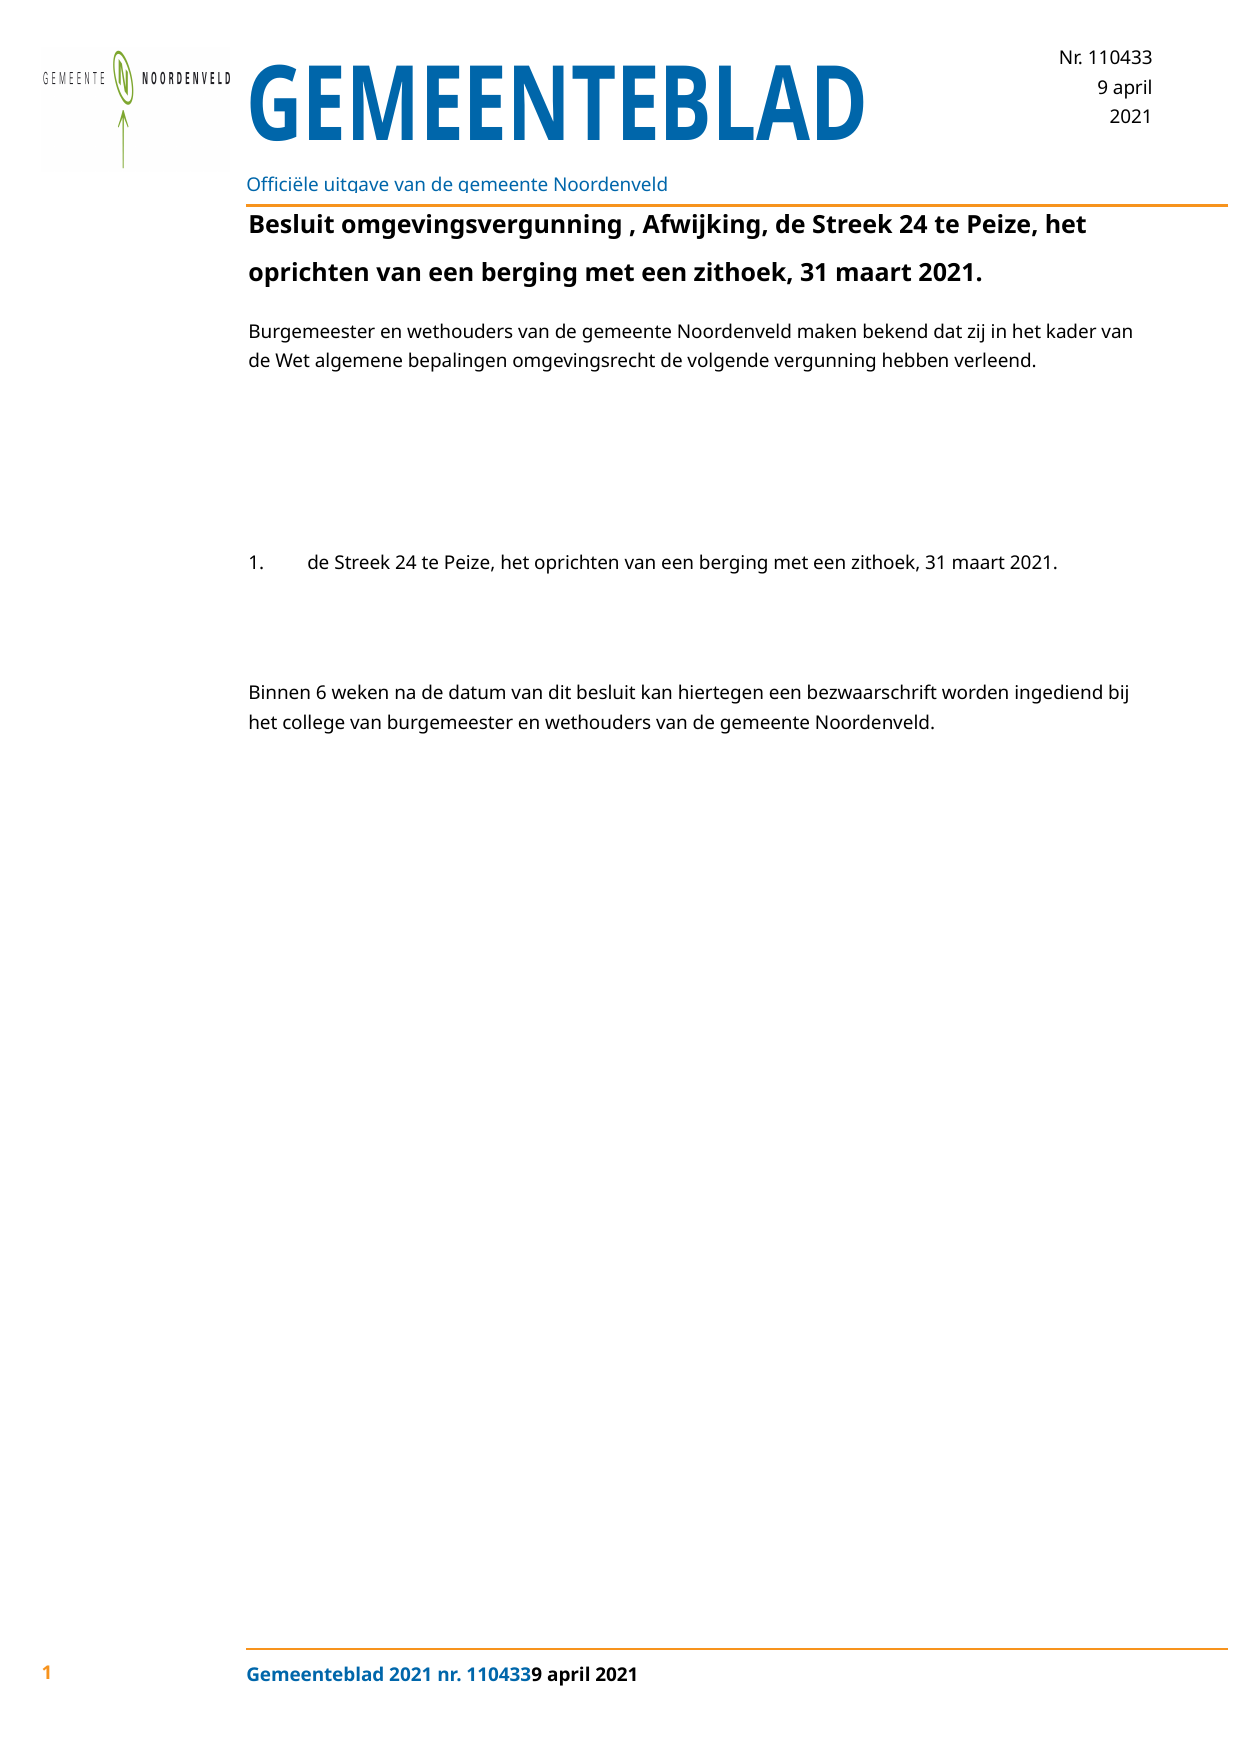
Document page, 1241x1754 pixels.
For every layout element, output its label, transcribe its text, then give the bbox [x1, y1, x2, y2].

text Besluit omgevingsvergunning , Afwijking, de Streek 24 te Peize, het oprichten van een berging met een zithoek, 31 maart 2021. [248, 207, 1152, 288]
picture [41, 47, 231, 172]
text Burgemeester en wethouders van de gemeente Noordenveld maken bekend dat zij in het kader van de Wet algemene bepalingen omgevingsrecht de volgende vergunning hebben verleend. [248, 318, 1152, 373]
text Binnen 6 weken na de datum van dit besluit kan hiertegen een bezwaarschrift worden ingediend bij het college van burgemeester en wethouders van de gemeente Noordenveld. [248, 679, 1152, 735]
list de Streek 24 te Peize, het oprichten van een berging met een zithoek, 31 maart 2021. [248, 549, 1152, 575]
